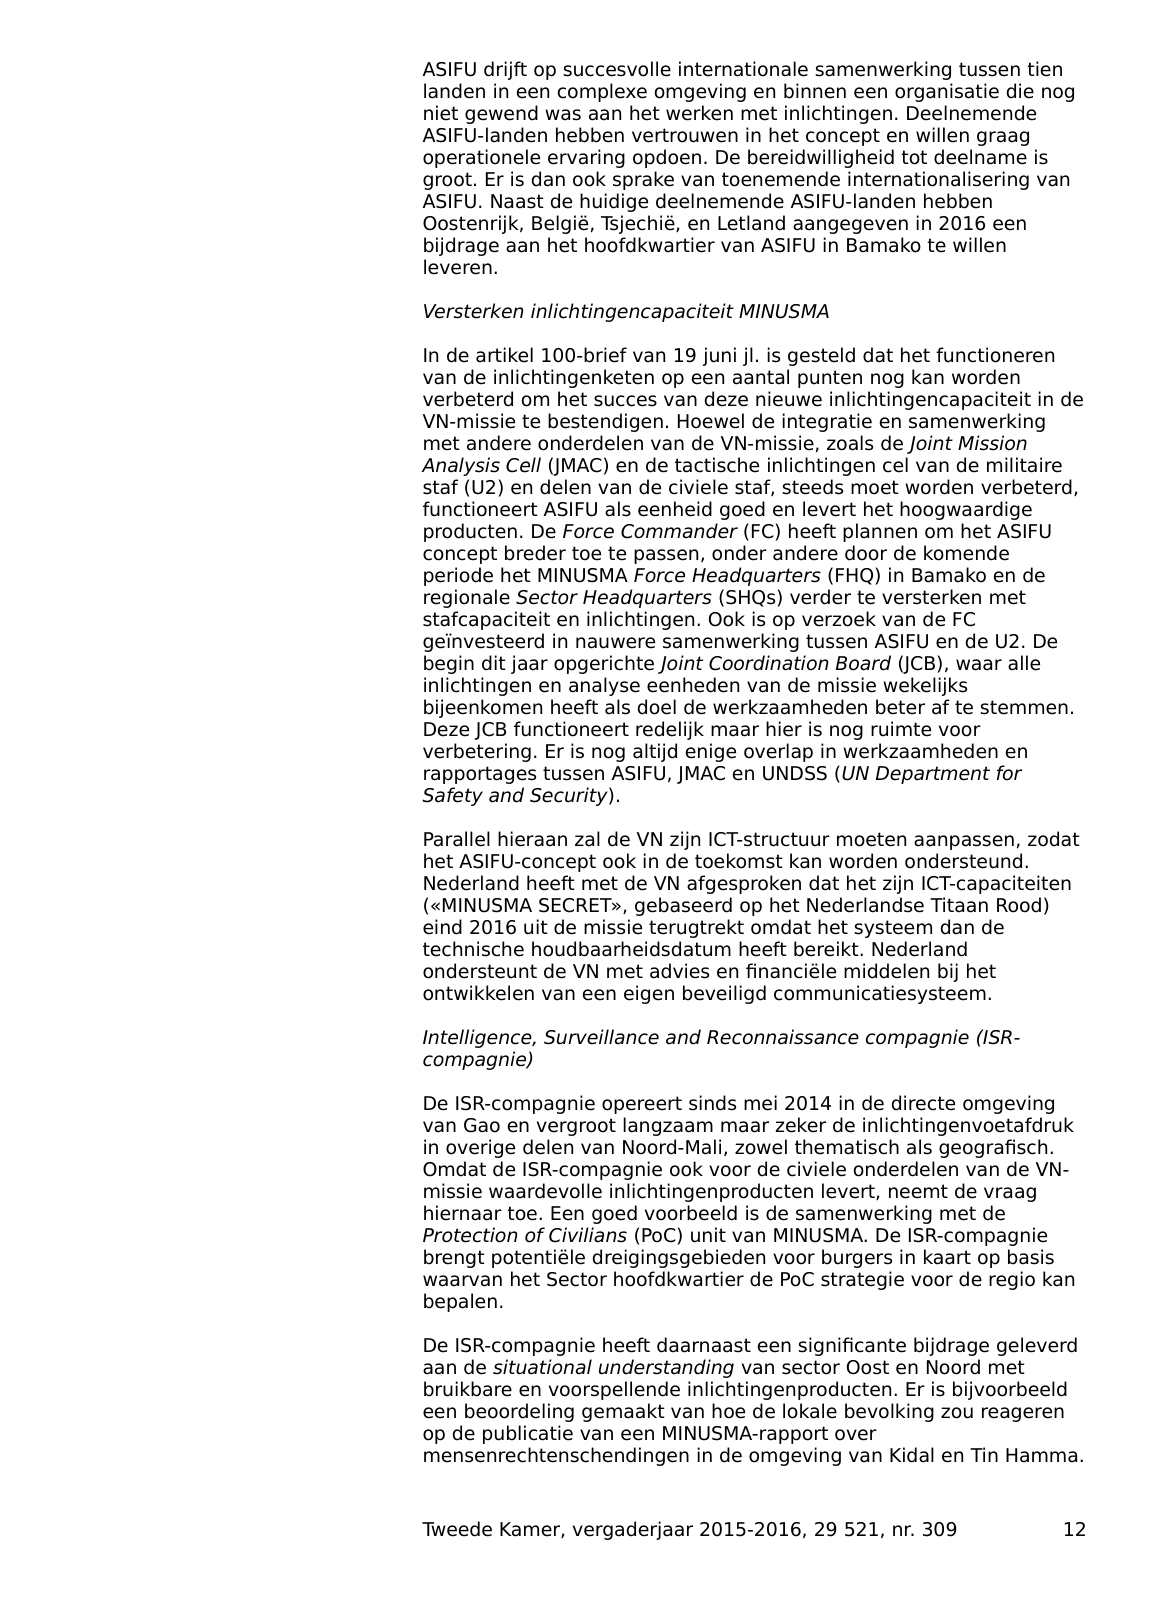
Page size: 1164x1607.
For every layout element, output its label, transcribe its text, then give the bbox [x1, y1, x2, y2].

text De ISR-compagnie opereert sinds mei 2014 in de directe omgeving van Gao en vergroot langzaam maar zeker de inlichtingenvoetafdruk in overige delen van Noord-Mali, zowel thematisch als geografisch. Omdat de ISR-compagnie ook voor de civiele onderdelen van de VN-missie waardevolle inlichtingenproducten levert, neemt de vraag hiernaar toe. Een goed voorbeeld is de samenwerking met de Protection of Civilians (PoC) unit van MINUSMA. De ISR-compagnie brengt potentiële dreigingsgebieden voor burgers in kaart op basis waarvan het Sector hoofdkwartier de PoC strategie voor de regio kan bepalen. [422, 1093, 1087, 1313]
text In de artikel 100-brief van 19 juni jl. is gesteld dat het functioneren van de inlichtingenketen op een aantal punten nog kan worden verbeterd om het succes van deze nieuwe inlichtingencapaciteit in de VN-missie te bestendigen. Hoewel de integratie en samenwerking met andere onderdelen van de VN-missie, zoals de Joint Mission Analysis Cell (JMAC) en de tactische inlichtingen cel van de militaire staf (U2) en delen van de civiele staf, steeds moet worden verbeterd, functioneert ASIFU als eenheid goed en levert het hoogwaardige producten. De Force Commander (FC) heeft plannen om het ASIFU concept breder toe te passen, onder andere door de komende periode het MINUSMA Force Headquarters (FHQ) in Bamako en de regionale Sector Headquarters (SHQs) verder te versterken met stafcapaciteit en inlichtingen. Ook is op verzoek van de FC geïnvesteerd in nauwere samenwerking tussen ASIFU en de U2. De begin dit jaar opgerichte Joint Coordination Board (JCB), waar alle inlichtingen en analyse eenheden van de missie wekelijks bijeenkomen heeft als doel de werkzaamheden beter af te stemmen. Deze JCB functioneert redelijk maar hier is nog ruimte voor verbetering. Er is nog altijd enige overlap in werkzaamheden en rapportages tussen ASIFU, JMAC en UNDSS (UN Department for Safety and Security). [422, 345, 1087, 807]
text De ISR-compagnie heeft daarnaast een significante bijdrage geleverd aan de situational understanding van sector Oost en Noord met bruikbare en voorspellende inlichtingenproducten. Er is bijvoorbeeld een beoordeling gemaakt van hoe de lokale bevolking zou reageren op de publicatie van een MINUSMA-rapport over mensenrechtenschendingen in de omgeving van Kidal en Tin Hamma. [422, 1335, 1087, 1467]
subtitle Versterken inlichtingencapaciteit MINUSMA [422, 301, 1087, 323]
text ASIFU drijft op succesvolle internationale samenwerking tussen tien landen in een complexe omgeving en binnen een organisatie die nog niet gewend was aan het werken met inlichtingen. Deelnemende ASIFU-landen hebben vertrouwen in het concept en willen graag operationele ervaring opdoen. De bereidwilligheid tot deelname is groot. Er is dan ook sprake van toenemende internationalisering van ASIFU. Naast de huidige deelnemende ASIFU-landen hebben Oostenrijk, België, Tsjechië, en Letland aangegeven in 2016 een bijdrage aan het hoofdkwartier van ASIFU in Bamako te willen leveren. [422, 59, 1087, 279]
text Parallel hieraan zal de VN zijn ICT-structuur moeten aanpassen, zodat het ASIFU-concept ook in de toekomst kan worden ondersteund. Nederland heeft met de VN afgesproken dat het zijn ICT-capaciteiten («MINUSMA SECRET», gebaseerd op het Nederlandse Titaan Rood) eind 2016 uit de missie terugtrekt omdat het systeem dan de technische houdbaarheidsdatum heeft bereikt. Nederland ondersteunt de VN met advies en financiële middelen bij het ontwikkelen van een eigen beveiligd communicatiesysteem. [422, 829, 1087, 1005]
subtitle Intelligence, Surveillance and Reconnaissance compagnie (ISR-compagnie) [422, 1027, 1087, 1071]
